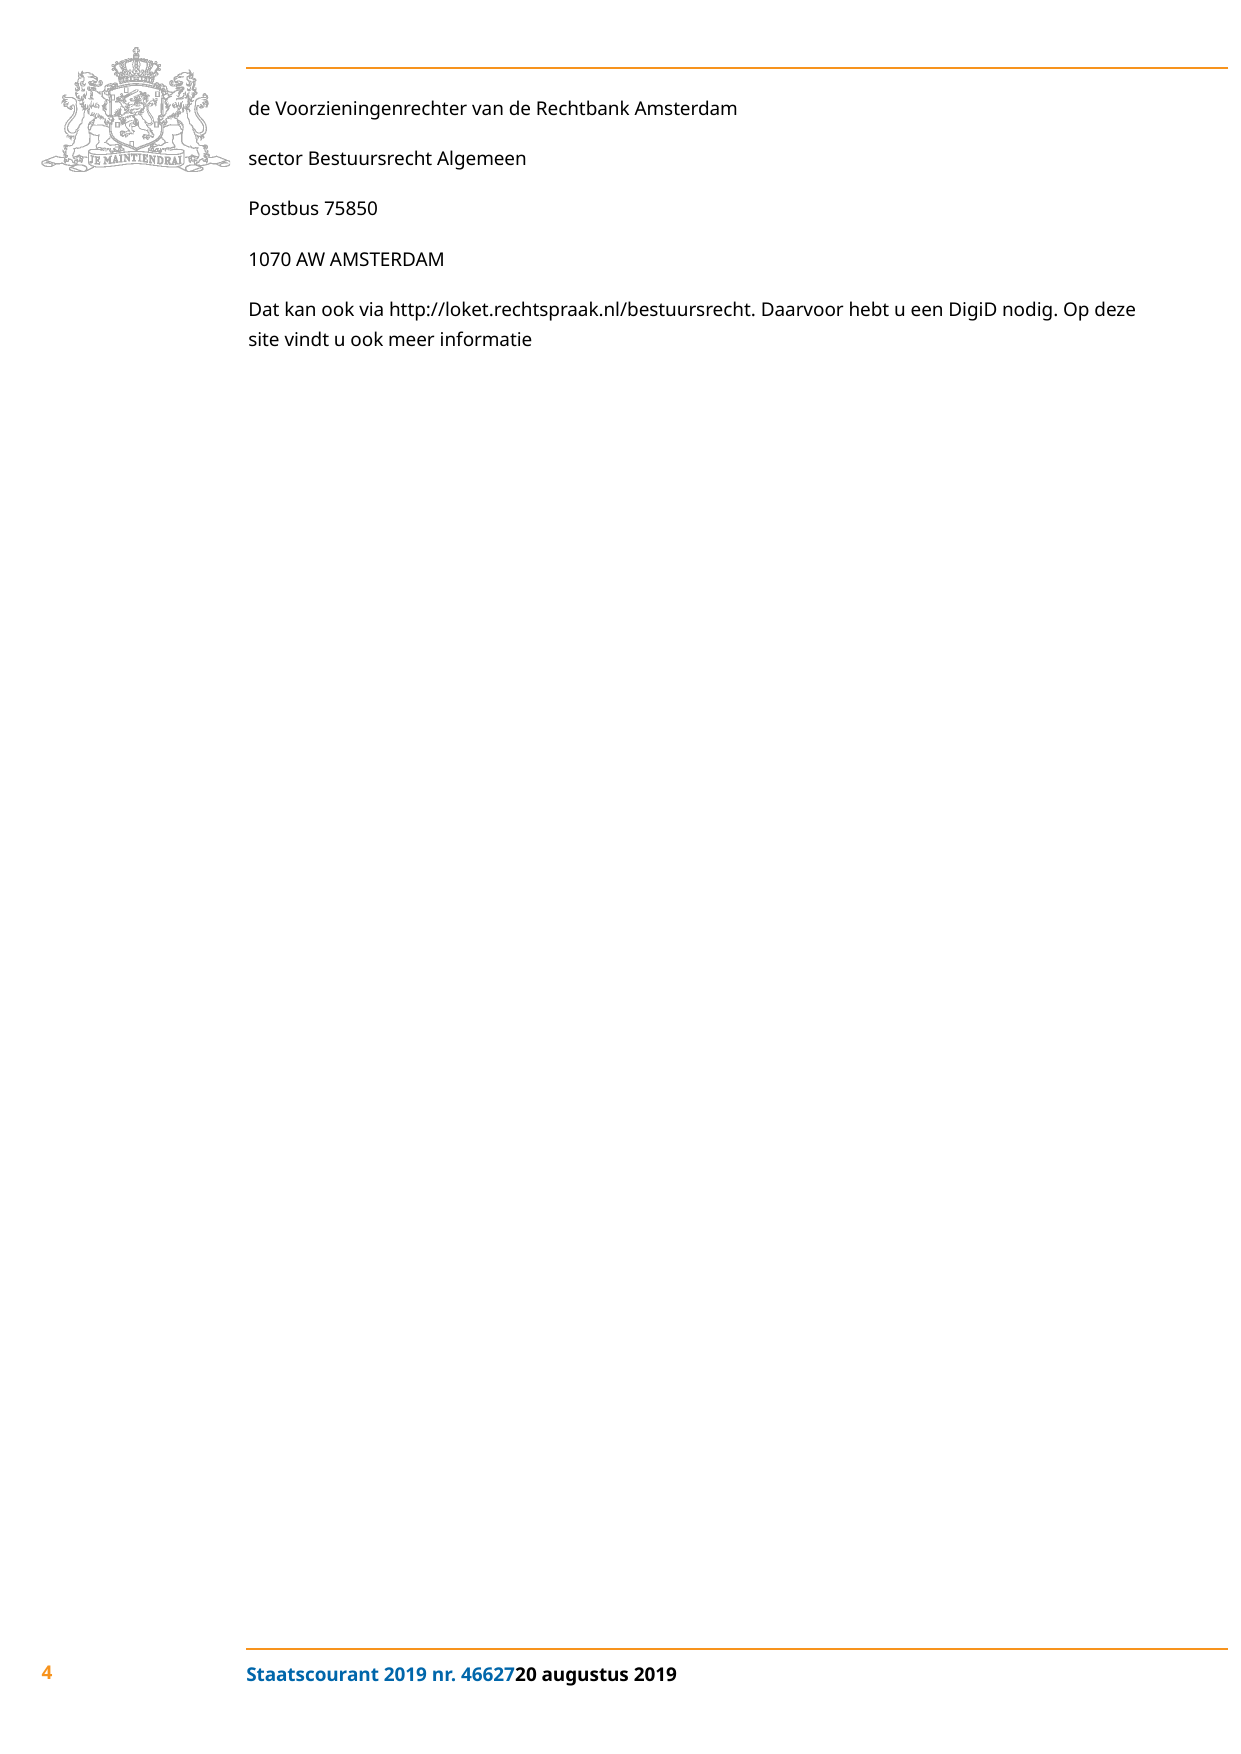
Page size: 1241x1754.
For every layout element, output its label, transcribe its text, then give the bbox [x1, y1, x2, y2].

picture [41, 47, 231, 172]
text 1070 AW AMSTERDAM [248, 246, 1152, 272]
text Dat kan ook via http://loket.rechtspraak.nl/bestuursrecht. Daarvoor hebt u een DigiD nodig. Op deze site vindt u ook meer informatie [248, 296, 1152, 352]
text de Voorzieningenrechter van de Rechtbank Amsterdam [248, 95, 1152, 121]
text sector Bestuursrecht Algemeen [248, 145, 1152, 171]
text Postbus 75850 [248, 196, 1152, 221]
